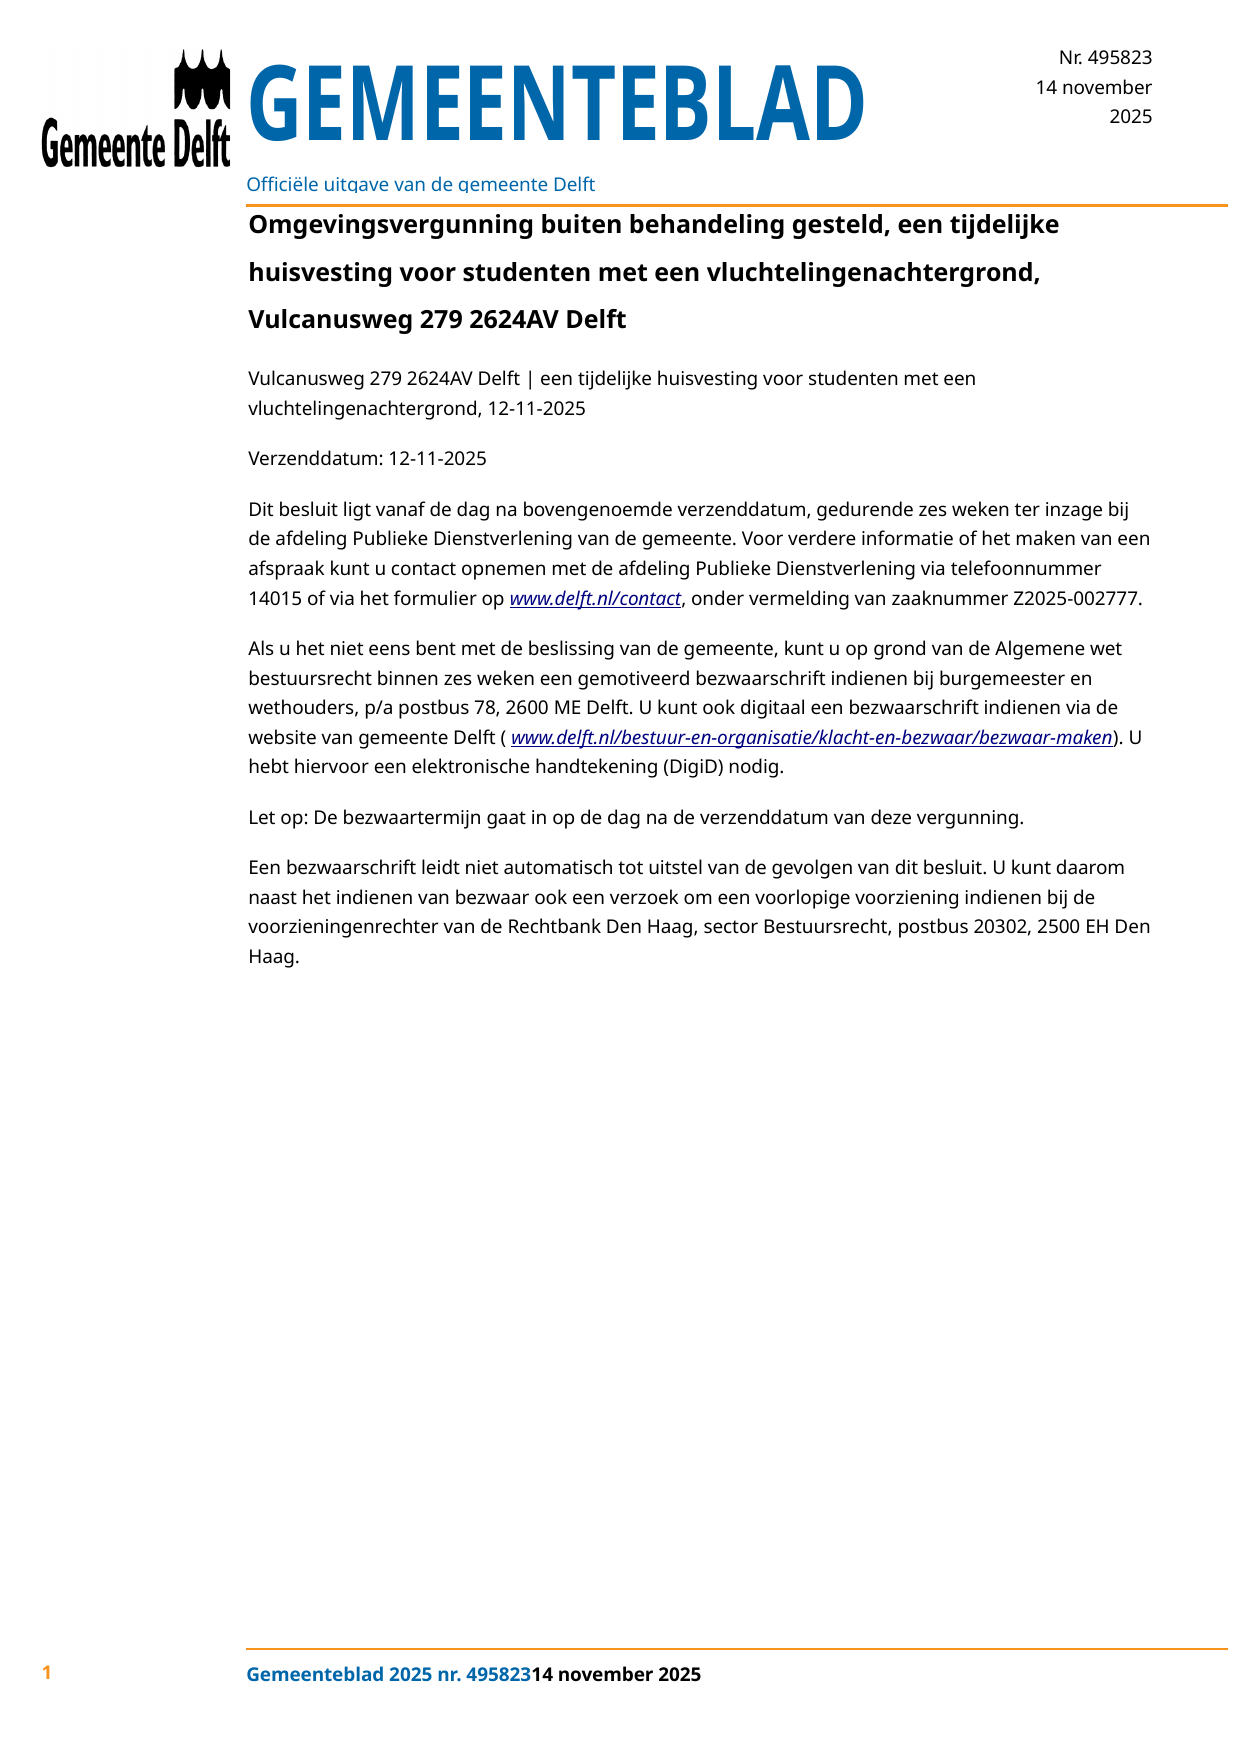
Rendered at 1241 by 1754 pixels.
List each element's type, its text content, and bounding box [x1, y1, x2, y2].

text Als u het niet eens bent met de beslissing van de gemeente, kunt u op grond van de Algemene wet bestuursrecht binnen zes weken een gemotiveerd bezwaarschrift indienen bij burgemeester en wethouders, p/a postbus 78, 2600 ME Delft. U kunt ook digitaal een bezwaarschrift indienen via de website van gemeente Delft ( www.delft.nl/bestuur-en-organisatie/klacht-en-bezwaar/bezwaar-maken). U hebt hiervoor een elektronische handtekening (DigiD) nodig. [248, 635, 1152, 779]
picture [41, 47, 231, 172]
text Dit besluit ligt vanaf de dag na bovengenoemde verzenddatum, gedurende zes weken ter inzage bij de afdeling Publieke Dienstverlening van de gemeente. Voor verdere informatie of het maken van een afspraak kunt u contact opnemen met de afdeling Publieke Dienstverlening via telefoonnummer 14015 of via het formulier op www.delft.nl/contact, onder vermelding van zaaknummer Z2025-002777. [248, 496, 1152, 610]
text Omgevingsvergunning buiten behandeling gesteld, een tijdelijke huisvesting voor studenten met een vluchtelingenachtergrond, Vulcanusweg 279 2624AV Delft [248, 207, 1152, 336]
text Let op: De bezwaartermijn gaat in op de dag na de verzenddatum van deze vergunning. [248, 804, 1152, 829]
text Vulcanusweg 279 2624AV Delft | een tijdelijke huisvesting voor studenten met een vluchtelingenachtergrond, 12-11-2025 [248, 366, 1152, 421]
text Een bezwaarschrift leidt niet automatisch tot uitstel van de gevolgen van dit besluit. U kunt daarom naast het indienen van bezwaar ook een verzoek om een voorlopige voorziening indienen bij de voorzieningenrechter van de Rechtbank Den Haag, sector Bestuursrecht, postbus 20302, 2500 EH Den Haag. [248, 854, 1152, 969]
text Verzenddatum: 12-11-2025 [248, 446, 1152, 471]
